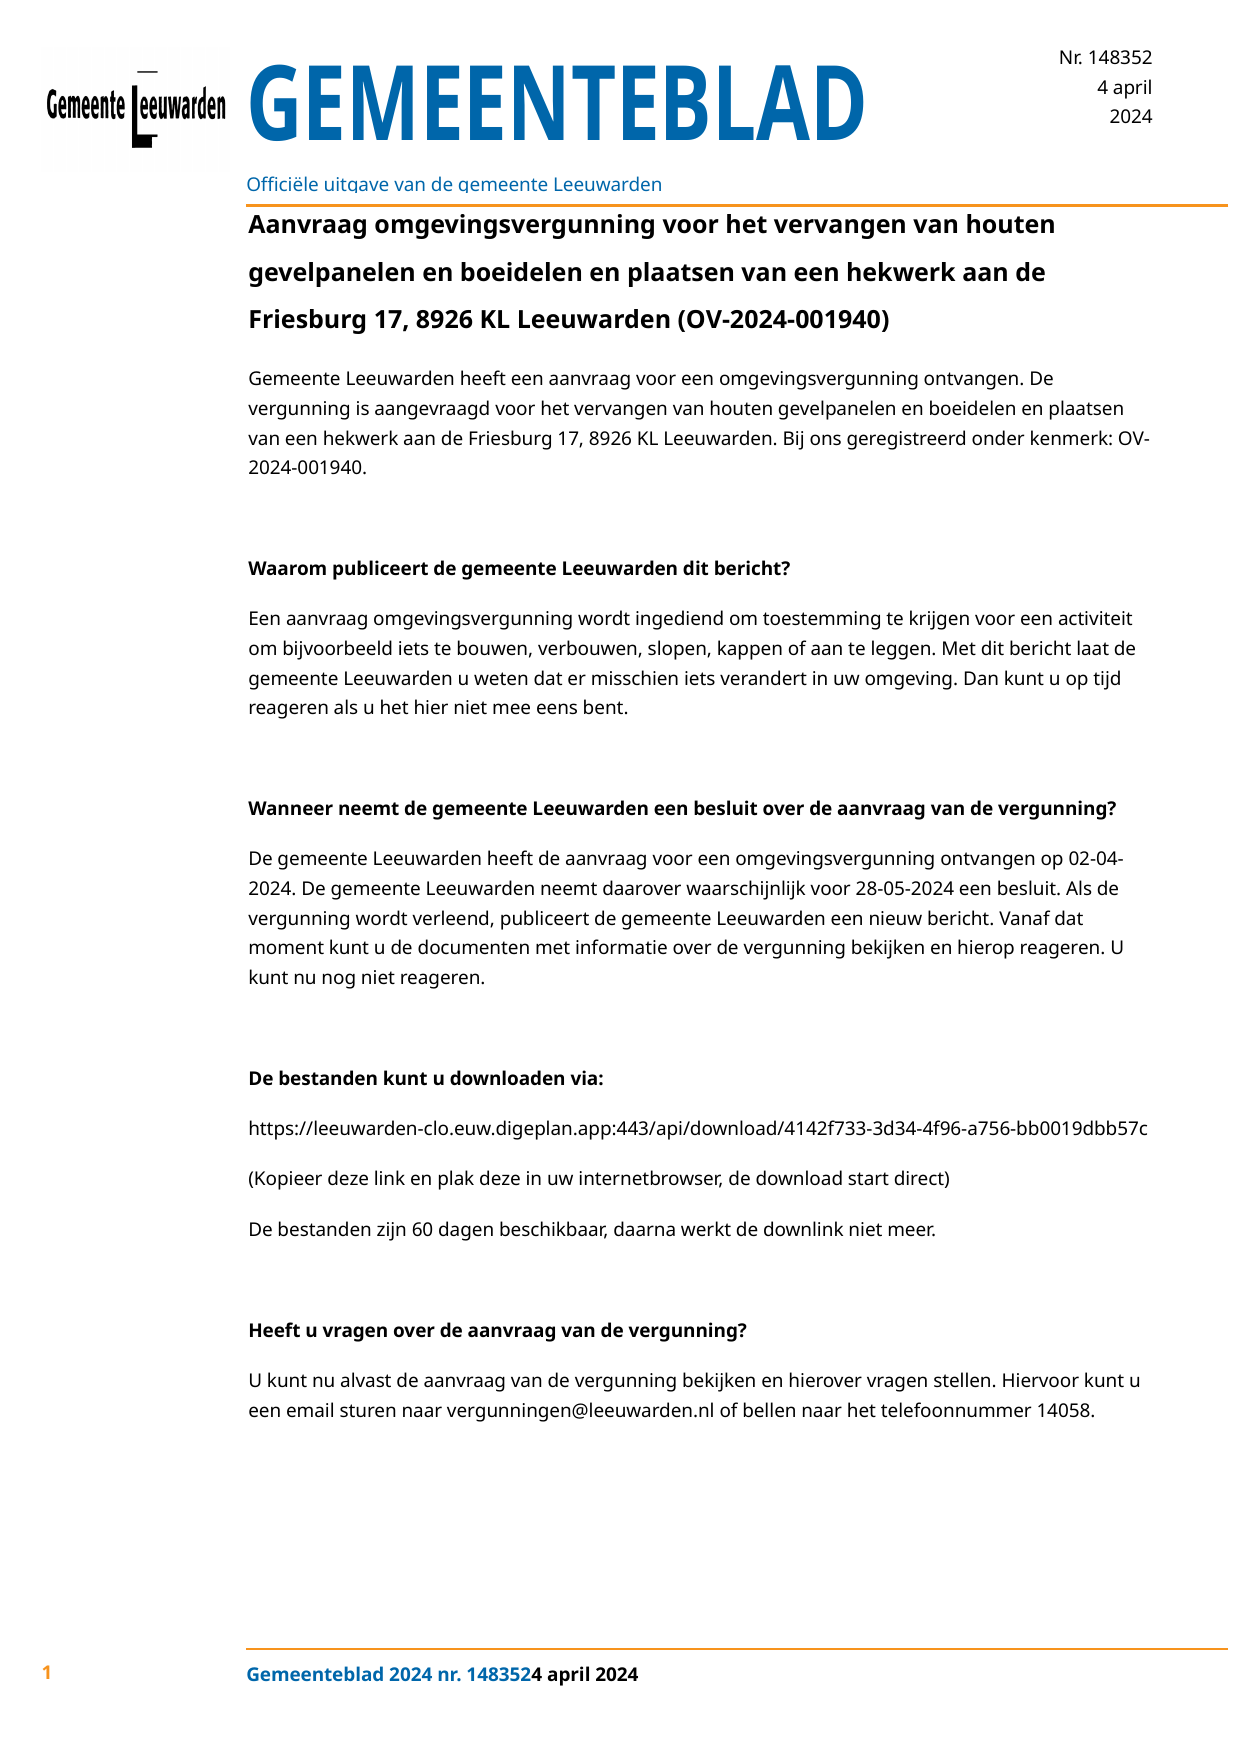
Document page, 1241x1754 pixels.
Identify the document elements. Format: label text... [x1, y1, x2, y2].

text U kunt nu alvast de aanvraag van de vergunning bekijken en hierover vragen stellen. Hiervoor kunt u een email sturen naar vergunningen@leeuwarden.nl of bellen naar het telefoonnummer 14058. [248, 1367, 1152, 1422]
text Gemeente Leeuwarden heeft een aanvraag voor een omgevingsvergunning ontvangen. De vergunning is aangevraagd voor het vervangen van houten gevelpanelen en boeidelen en plaatsen van een hekwerk aan de Friesburg 17, 8926 KL Leeuwarden. Bij ons geregistreerd onder kenmerk: OV-2024-001940. [248, 366, 1152, 480]
text De bestanden zijn 60 dagen beschikbaar, daarna werkt de downlink niet meer. [248, 1216, 1152, 1242]
text Een aanvraag omgevingsvergunning wordt ingediend om toestemming te krijgen voor een activiteit om bijvoorbeeld iets te bouwen, verbouwen, slopen, kappen of aan te leggen. Met dit bericht laat de gemeente Leeuwarden u weten dat er misschien iets verandert in uw omgeving. Dan kunt u op tijd reageren als u het hier niet mee eens bent. [248, 606, 1152, 720]
text https://leeuwarden-clo.euw.digeplan.app:443/api/download/4142f733-3d34-4f96-a756-bb0019dbb57c [248, 1115, 1152, 1141]
text De gemeente Leeuwarden heeft de aanvraag voor een omgevingsvergunning ontvangen op 02-04-2024. De gemeente Leeuwarden neemt daarover waarschijnlijk voor 28-05-2024 een besluit. Als de vergunning wordt verleend, publiceert de gemeente Leeuwarden een nieuw bericht. Vanaf dat moment kunt u de documenten met informatie over de vergunning bekijken en hierop reageren. U kunt nu nog niet reageren. [248, 846, 1152, 989]
text Wanneer neemt de gemeente Leeuwarden een besluit over de aanvraag van de vergunning? [248, 795, 1152, 821]
text (Kopieer deze link en plak deze in uw internetbrowser, de download start direct) [248, 1166, 1152, 1191]
text Waarom publiceert de gemeente Leeuwarden dit bericht? [248, 555, 1152, 581]
text Heeft u vragen over de aanvraag van de vergunning? [248, 1317, 1152, 1342]
text De bestanden kunt u downloaden via: [248, 1065, 1152, 1090]
text Aanvraag omgevingsvergunning voor het vervangen van houten gevelpanelen en boeidelen en plaatsen van een hekwerk aan de Friesburg 17, 8926 KL Leeuwarden (OV-2024-001940) [248, 207, 1152, 336]
picture [41, 47, 231, 172]
